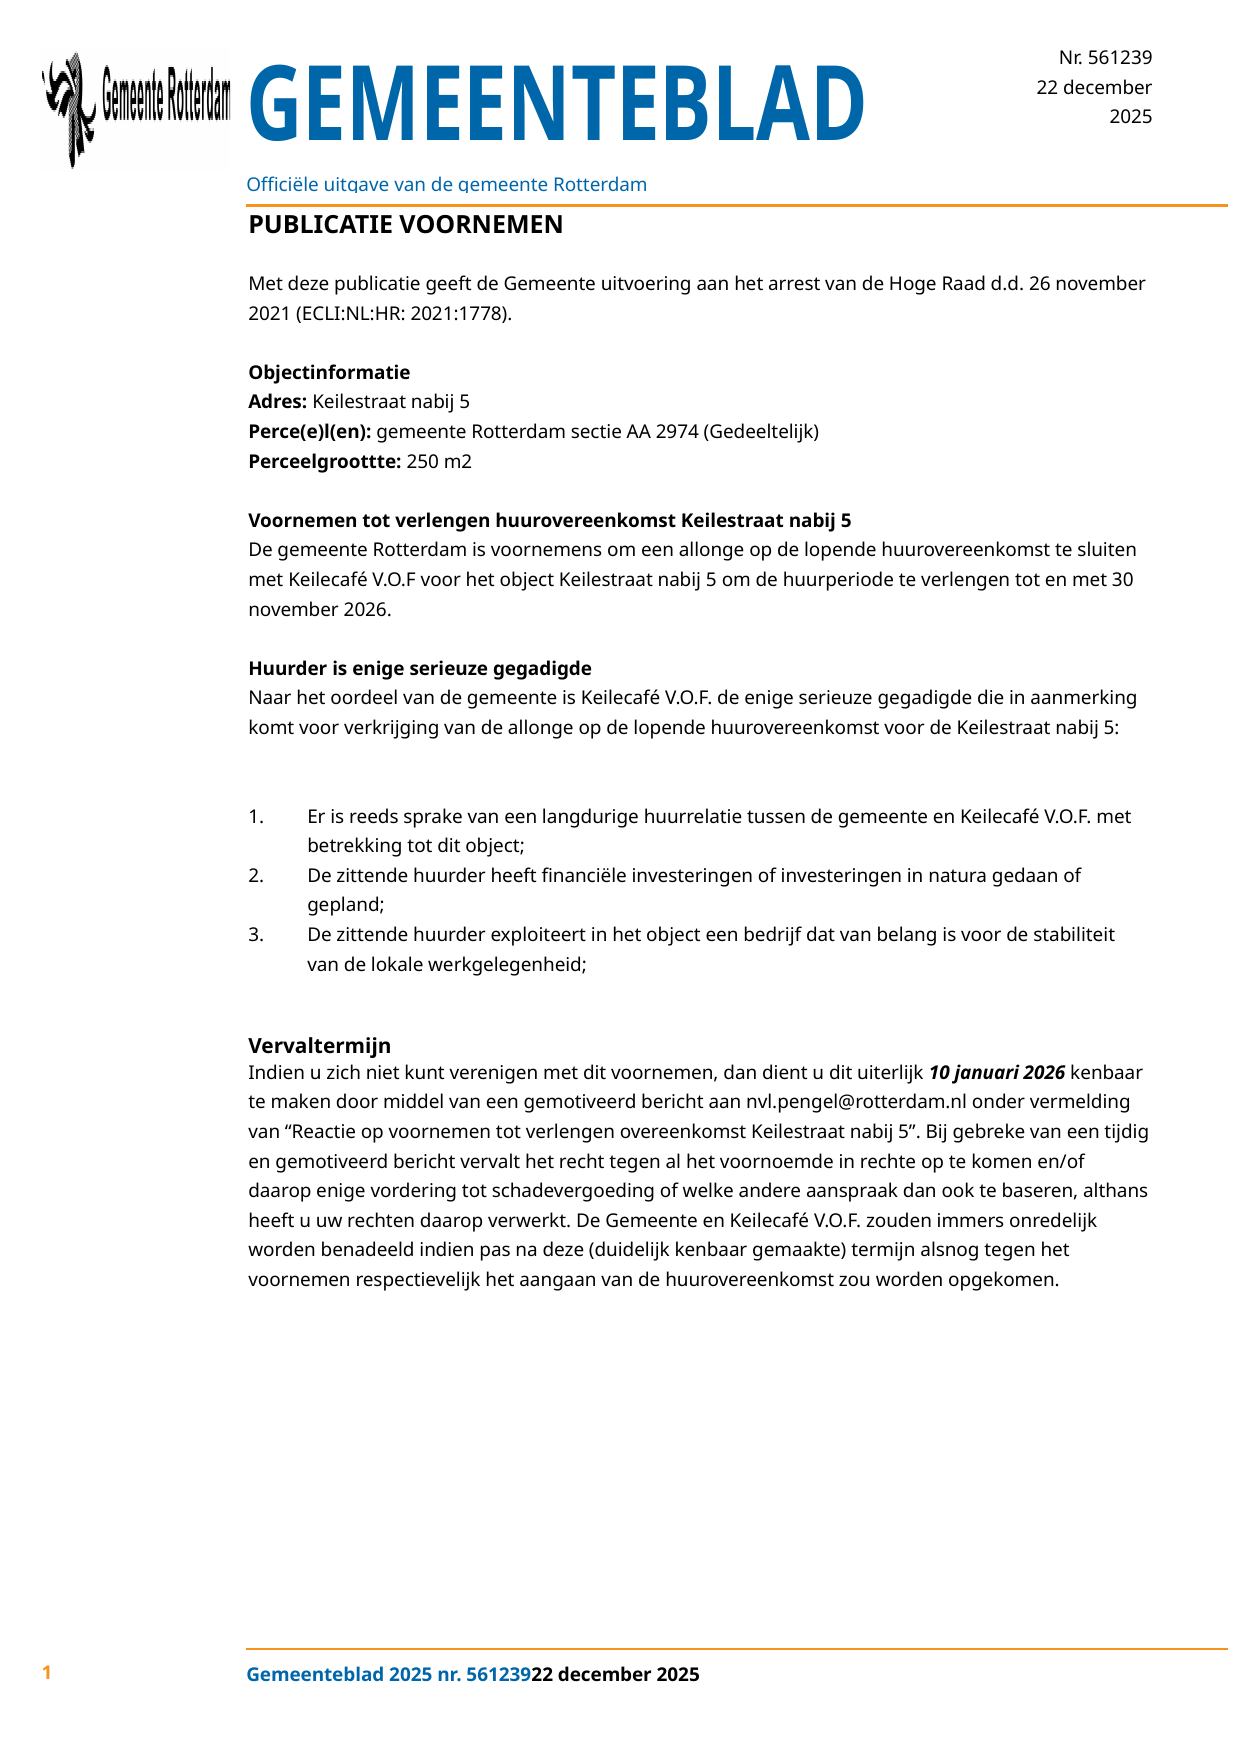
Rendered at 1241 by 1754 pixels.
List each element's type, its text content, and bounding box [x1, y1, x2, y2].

text Objectinformatie [248, 359, 1152, 385]
list De zittende huurder heeft financiële investeringen of investeringen in natura gedaan of gepland; [248, 862, 1152, 917]
list De zittende huurder exploiteert in het object een bedrijf dat van belang is voor de stabiliteit van de lokale werkgelegenheid; [248, 921, 1152, 976]
text Indien u zich niet kunt verenigen met dit voornemen, dan dient u dit uiterlijk 10 januari 2026 kenbaar te maken door middel van een gemotiveerd bericht aan nvl.pengel@rotterdam.nl onder vermelding van “Reactie op voornemen tot verlengen overeenkomst Keilestraat nabij 5”. Bij gebreke van een tijdig en gemotiveerd bericht vervalt het recht tegen al het voornoemde in rechte op te komen en/of daarop enige vordering tot schadevergoeding of welke andere aanspraak dan ook te baseren, althans heeft u uw rechten daarop verwerkt. De Gemeente en Keilecafé V.O.F. zouden immers onredelijk worden benadeeld indien pas na deze (duidelijk kenbaar gemaakte) termijn alsnog tegen het voornemen respectievelijk het aangaan van de huurovereenkomst zou worden opgekomen. [248, 1059, 1152, 1292]
text De gemeente Rotterdam is voornemens om een allonge op de lopende huurovereenkomst te sluiten met Keilecafé V.O.F voor het object Keilestraat nabij 5 om de huurperiode te verlengen tot en met 30 november 2026. [248, 537, 1152, 621]
picture [41, 47, 231, 172]
text Perce(e)l(en): gemeente Rotterdam sectie AA 2974 (Gedeeltelijk) [248, 418, 1152, 444]
text PUBLICATIE VOORNEMEN [248, 207, 1152, 241]
text Voornemen tot verlengen huurovereenkomst Keilestraat nabij 5 [248, 507, 1152, 533]
text Met deze publicatie geeft de Gemeente uitvoering aan het arrest van de Hoge Raad d.d. 26 november 2021 (ECLI:NL:HR: 2021:1778). [248, 270, 1152, 326]
list Er is reeds sprake van een langdurige huurrelatie tussen de gemeente en Keilecafé V.O.F. met betrekking tot dit object; [248, 803, 1152, 858]
text Vervaltermijn [248, 1031, 1152, 1059]
text Adres: Keilestraat nabij 5 [248, 389, 1152, 414]
text Naar het oordeel van de gemeente is Keilecafé V.O.F. de enige serieuze gegadigde die in aanmerking komt voor verkrijging van de allonge op de lopende huurovereenkomst voor de Keilestraat nabij 5: [248, 684, 1152, 740]
text Huurder is enige serieuze gegadigde [248, 655, 1152, 681]
text Perceelgroottte: 250 m2 [248, 448, 1152, 473]
